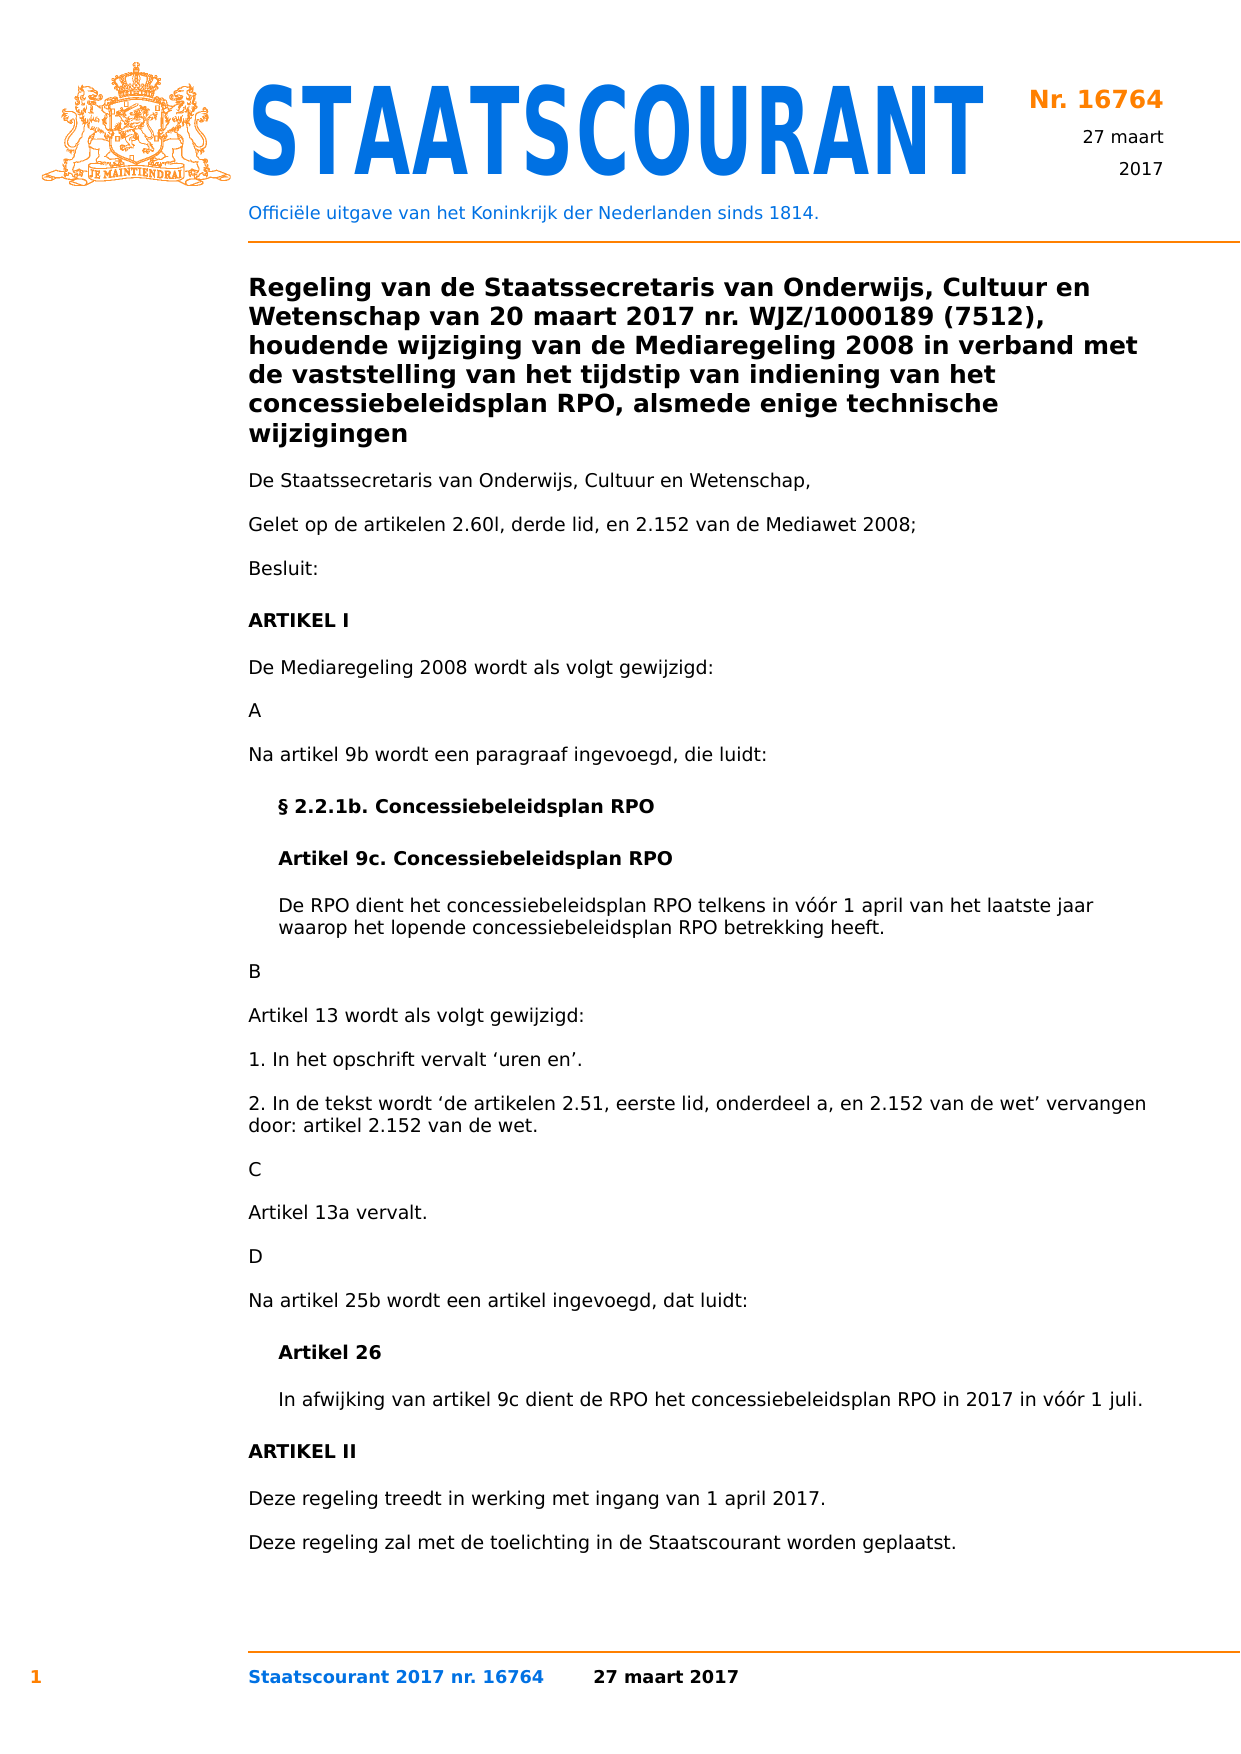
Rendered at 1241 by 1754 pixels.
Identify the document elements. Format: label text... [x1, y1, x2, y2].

text D [248, 1246, 1163, 1268]
subtitle Regeling van de Staatssecretaris van Onderwijs, Cultuur en Wetenschap van 20 maart 2017 nr. WJZ/1000189 (7512), houdende wijziging van de Mediaregeling 2008 in verband met de vaststelling van het tijdstip van indiening van het concessiebeleidsplan RPO, alsmede enige technische wijzigingen [248, 273, 1163, 448]
table_cell 2017 [998, 153, 1240, 203]
table_cell 27 maart [998, 121, 1240, 153]
subtitle Artikel 9c. Concessiebeleidsplan RPO [278, 848, 1163, 870]
table_header Nr. 16764 [998, 62, 1240, 121]
text De Staatssecretaris van Onderwijs, Cultuur en Wetenschap, [248, 470, 1163, 492]
text Artikel 13 wordt als volgt gewijzigd: [248, 1005, 1163, 1027]
text De RPO dient het concessiebeleidsplan RPO telkens in vóór 1 april van het laatste jaar waarop het lopende concessiebeleidsplan RPO betrekking heeft. [278, 895, 1163, 939]
text Na artikel 9b wordt een paragraaf ingevoegd, die luidt: [248, 744, 1163, 766]
text Deze regeling zal met de toelichting in de Staatscourant worden geplaatst. [248, 1532, 1163, 1554]
subtitle ARTIKEL II [248, 1441, 1163, 1463]
text Artikel 13a vervalt. [248, 1202, 1163, 1224]
text 1. In het opschrift vervalt ‘uren en’. [248, 1049, 1163, 1071]
table_header [25, 62, 248, 241]
table_header STAATSCOURANT [248, 62, 998, 203]
text Gelet op de artikelen 2.60l, derde lid, en 2.152 van de Mediawet 2008; [248, 514, 1163, 536]
text De Mediaregeling 2008 wordt als volgt gewijzigd: [248, 657, 1163, 678]
text B [248, 961, 1163, 983]
text Deze regeling treedt in werking met ingang van 1 april 2017. [248, 1488, 1163, 1510]
table_cell Officiële uitgave van het Koninkrijk der Nederlanden sinds 1814. [248, 203, 1240, 241]
text A [248, 700, 1163, 722]
subtitle § 2.2.1b. Concessiebeleidsplan RPO [278, 796, 1163, 818]
text In afwijking van artikel 9c dient de RPO het concessiebeleidsplan RPO in 2017 in vóór 1 juli. [278, 1389, 1163, 1411]
text 2. In de tekst wordt ‘de artikelen 2.51, eerste lid, onderdeel a, en 2.152 van de wet’ vervangen door: artikel 2.152 van de wet. [248, 1093, 1163, 1137]
text C [248, 1158, 1163, 1180]
subtitle ARTIKEL I [248, 609, 1163, 632]
subtitle Artikel 26 [278, 1342, 1163, 1364]
text Besluit: [248, 558, 1163, 579]
picture [41, 62, 231, 186]
text Na artikel 25b wordt een artikel ingevoegd, dat luidt: [248, 1290, 1163, 1312]
